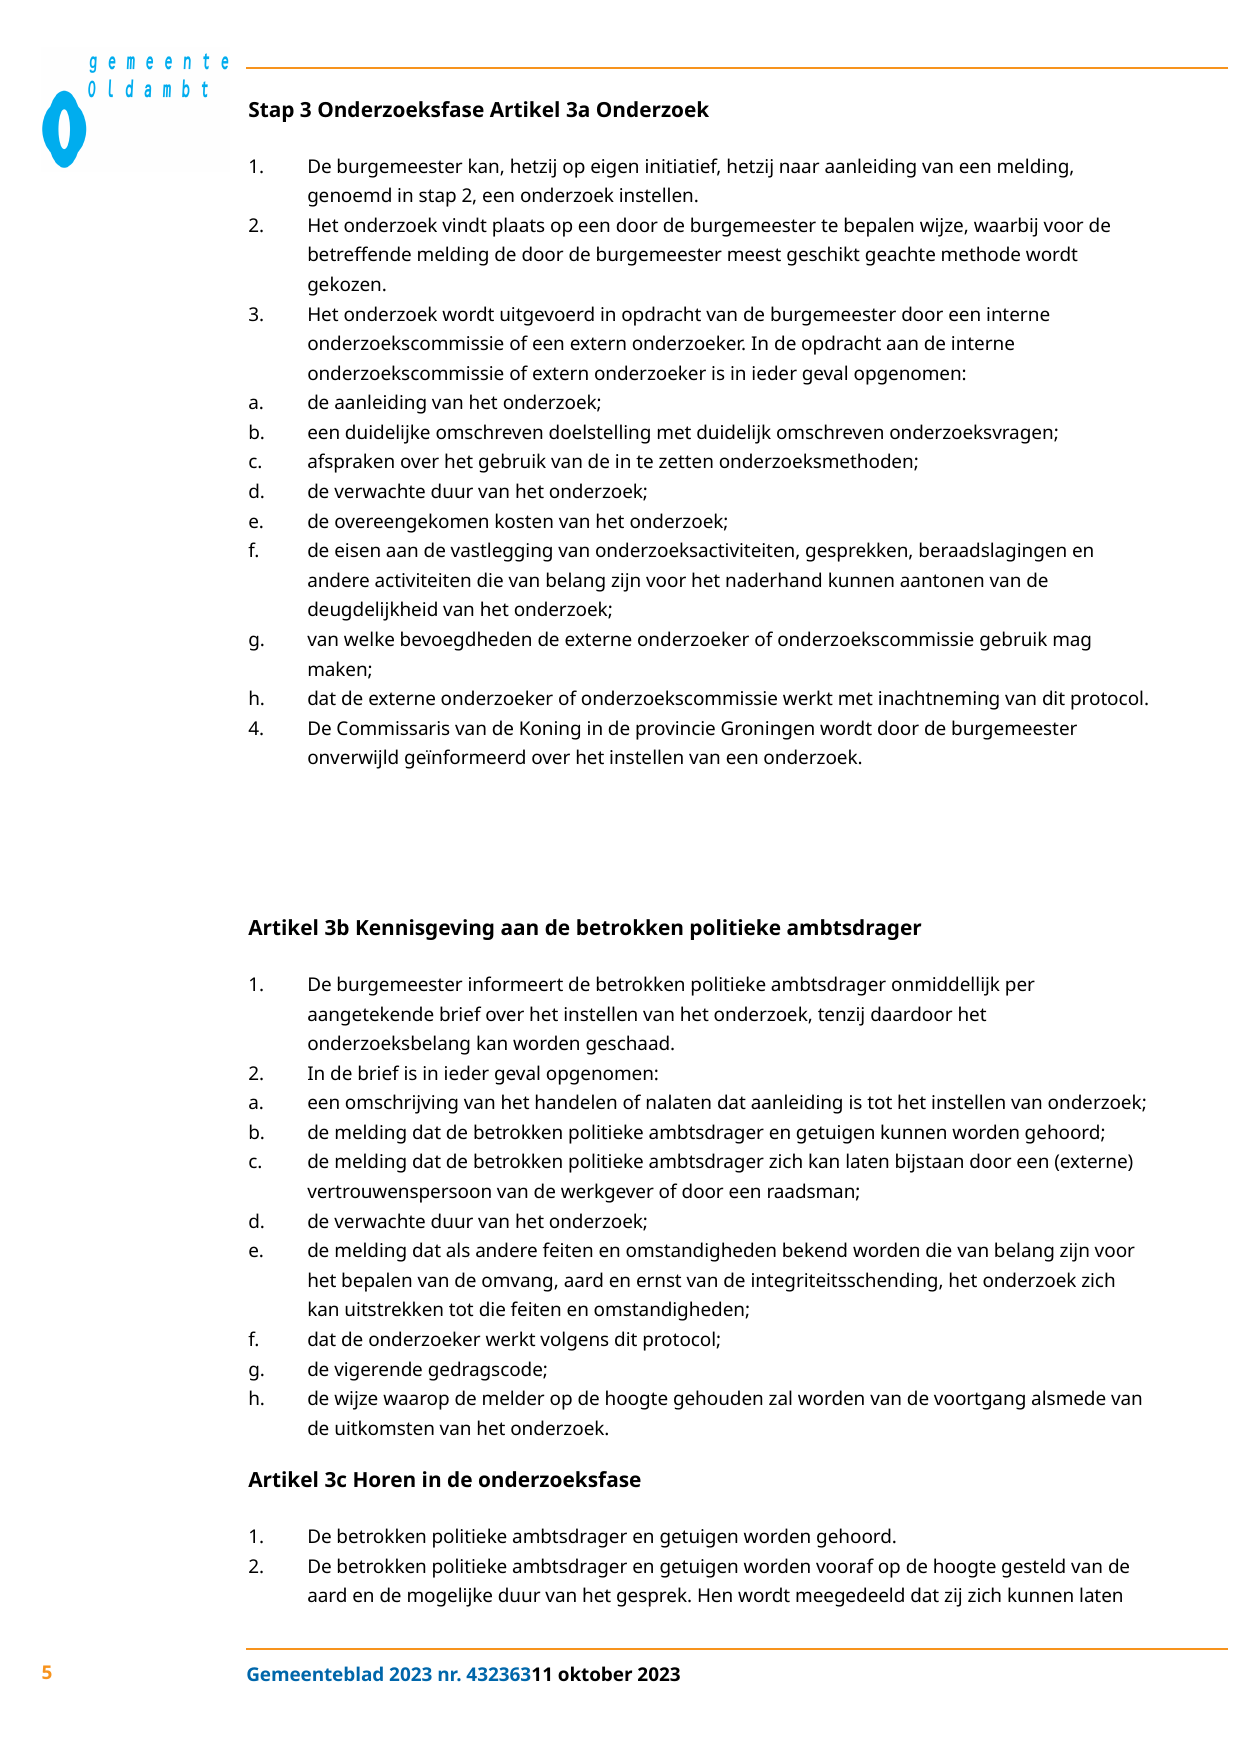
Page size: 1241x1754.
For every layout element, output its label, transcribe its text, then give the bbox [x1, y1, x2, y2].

list de aanleiding van het onderzoek; [248, 389, 1152, 415]
list De burgemeester informeert de betrokken politieke ambtsdrager onmiddellijk per aangetekende brief over het instellen van het onderzoek, tenzij daardoor het onderzoeksbelang kan worden geschaad. [248, 971, 1152, 1056]
list In de brief is in ieder geval opgenomen: [248, 1060, 1152, 1086]
list van welke bevoegdheden de externe onderzoeker of onderzoekscommissie gebruik mag maken; [248, 626, 1152, 681]
list afspraken over het gebruik van de in te zetten onderzoeksmethoden; [248, 449, 1152, 474]
list een duidelijke omschreven doelstelling met duidelijk omschreven onderzoeksvragen; [248, 419, 1152, 445]
list Het onderzoek wordt uitgevoerd in opdracht van de burgemeester door een interne onderzoekscommissie of een extern onderzoeker. In de opdracht aan de interne onderzoekscommissie of extern onderzoeker is in ieder geval opgenomen: [248, 301, 1152, 386]
list de vigerende gedragscode; [248, 1356, 1152, 1382]
list de eisen aan de vastlegging van onderzoeksactiviteiten, gesprekken, beraadslagingen en andere activiteiten die van belang zijn voor het naderhand kunnen aantonen van de deugdelijkheid van het onderzoek; [248, 537, 1152, 622]
list de melding dat de betrokken politieke ambtsdrager en getuigen kunnen worden gehoord; [248, 1119, 1152, 1145]
list de overeengekomen kosten van het onderzoek; [248, 508, 1152, 533]
list de verwachte duur van het onderzoek; [248, 478, 1152, 504]
list De Commissaris van de Koning in de provincie Groningen wordt door de burgemeester onverwijld geïnformeerd over het instellen van een onderzoek. [248, 715, 1152, 770]
list Het onderzoek vindt plaats op een door de burgemeester te bepalen wijze, waarbij voor de betreffende melding de door de burgemeester meest geschikt geachte methode wordt gekozen. [248, 212, 1152, 297]
list een omschrijving van het handelen of nalaten dat aanleiding is tot het instellen van onderzoek; [248, 1089, 1152, 1115]
list de wijze waarop de melder op de hoogte gehouden zal worden van de voortgang alsmede van de uitkomsten van het onderzoek. [248, 1385, 1152, 1441]
list De betrokken politieke ambtsdrager en getuigen worden gehoord. [248, 1523, 1152, 1549]
list De burgemeester kan, hetzij op eigen initiatief, hetzij naar aanleiding van een melding, genoemd in stap 2, een onderzoek instellen. [248, 153, 1152, 208]
list dat de externe onderzoeker of onderzoekscommissie werkt met inachtneming van dit protocol. [248, 685, 1152, 711]
list de melding dat als andere feiten en omstandigheden bekend worden die van belang zijn voor het bepalen van de omvang, aard en ernst van de integriteitsschending, het onderzoek zich kan uitstrekken tot die feiten en omstandigheden; [248, 1237, 1152, 1322]
list de melding dat de betrokken politieke ambtsdrager zich kan laten bijstaan door een (externe) vertrouwenspersoon van de werkgever of door een raadsman; [248, 1149, 1152, 1204]
text Artikel 3c Horen in de onderzoeksfase [248, 1465, 1152, 1494]
text Artikel 3b Kennisgeving aan de betrokken politieke ambtsdrager [248, 913, 1152, 942]
list dat de onderzoeker werkt volgens dit protocol; [248, 1326, 1152, 1352]
list De betrokken politieke ambtsdrager en getuigen worden vooraf op de hoogte gesteld van de aard en de mogelijke duur van het gesprek. Hen wordt meegedeeld dat zij zich kunnen laten [248, 1553, 1152, 1608]
text Stap 3 Onderzoeksfase Artikel 3a Onderzoek [248, 95, 1152, 123]
list de verwachte duur van het onderzoek; [248, 1208, 1152, 1234]
picture [41, 47, 231, 172]
